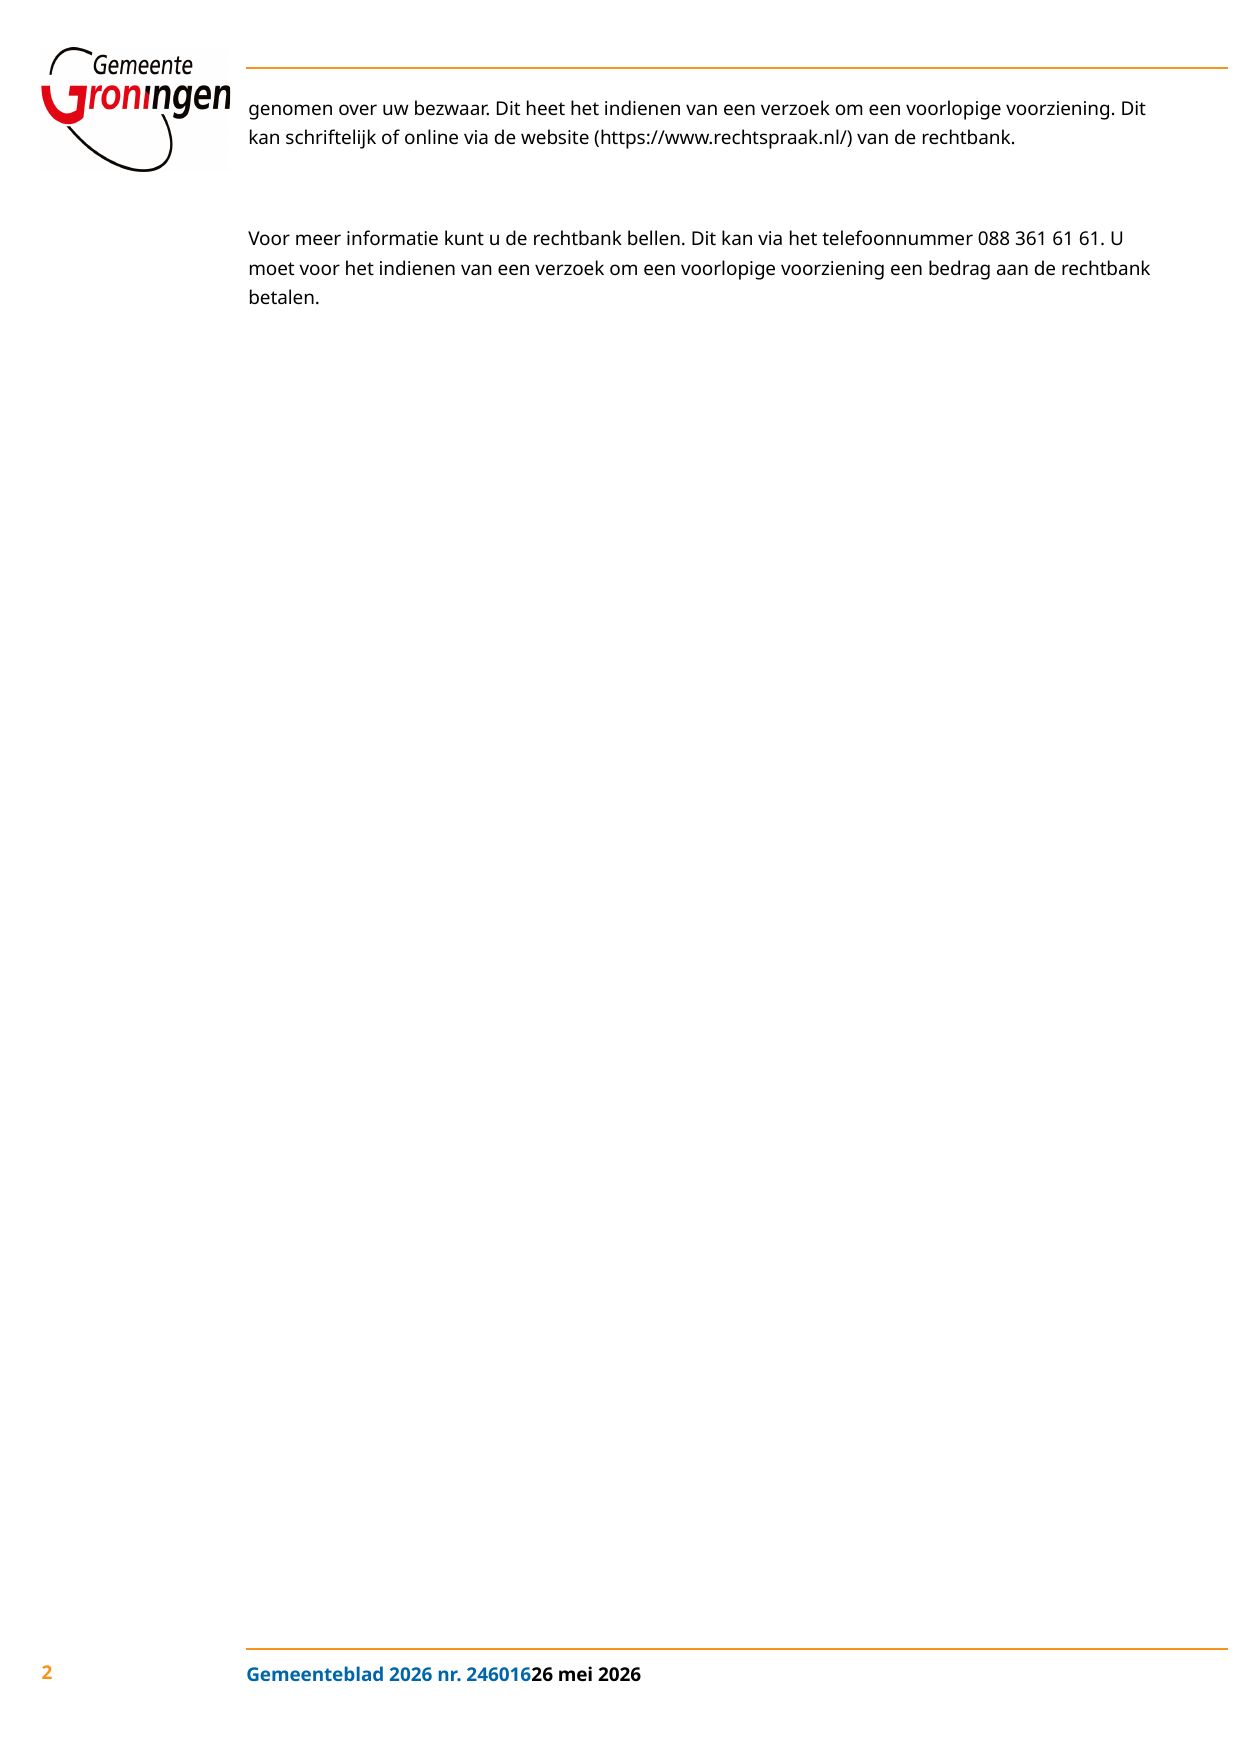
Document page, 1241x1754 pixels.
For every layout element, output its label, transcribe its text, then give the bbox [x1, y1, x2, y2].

picture [41, 47, 231, 172]
text genomen over uw bezwaar. Dit heet het indienen van een verzoek om een voorlopige voorziening. Dit kan schriftelijk of online via de website (https://www.rechtspraak.nl/) van de rechtbank. [248, 95, 1152, 150]
text Voor meer informatie kunt u de rechtbank bellen. Dit kan via het telefoonnummer 088 361 61 61. U moet voor het indienen van een verzoek om een voorlopige voorziening een bedrag aan de rechtbank betalen. [248, 225, 1152, 310]
